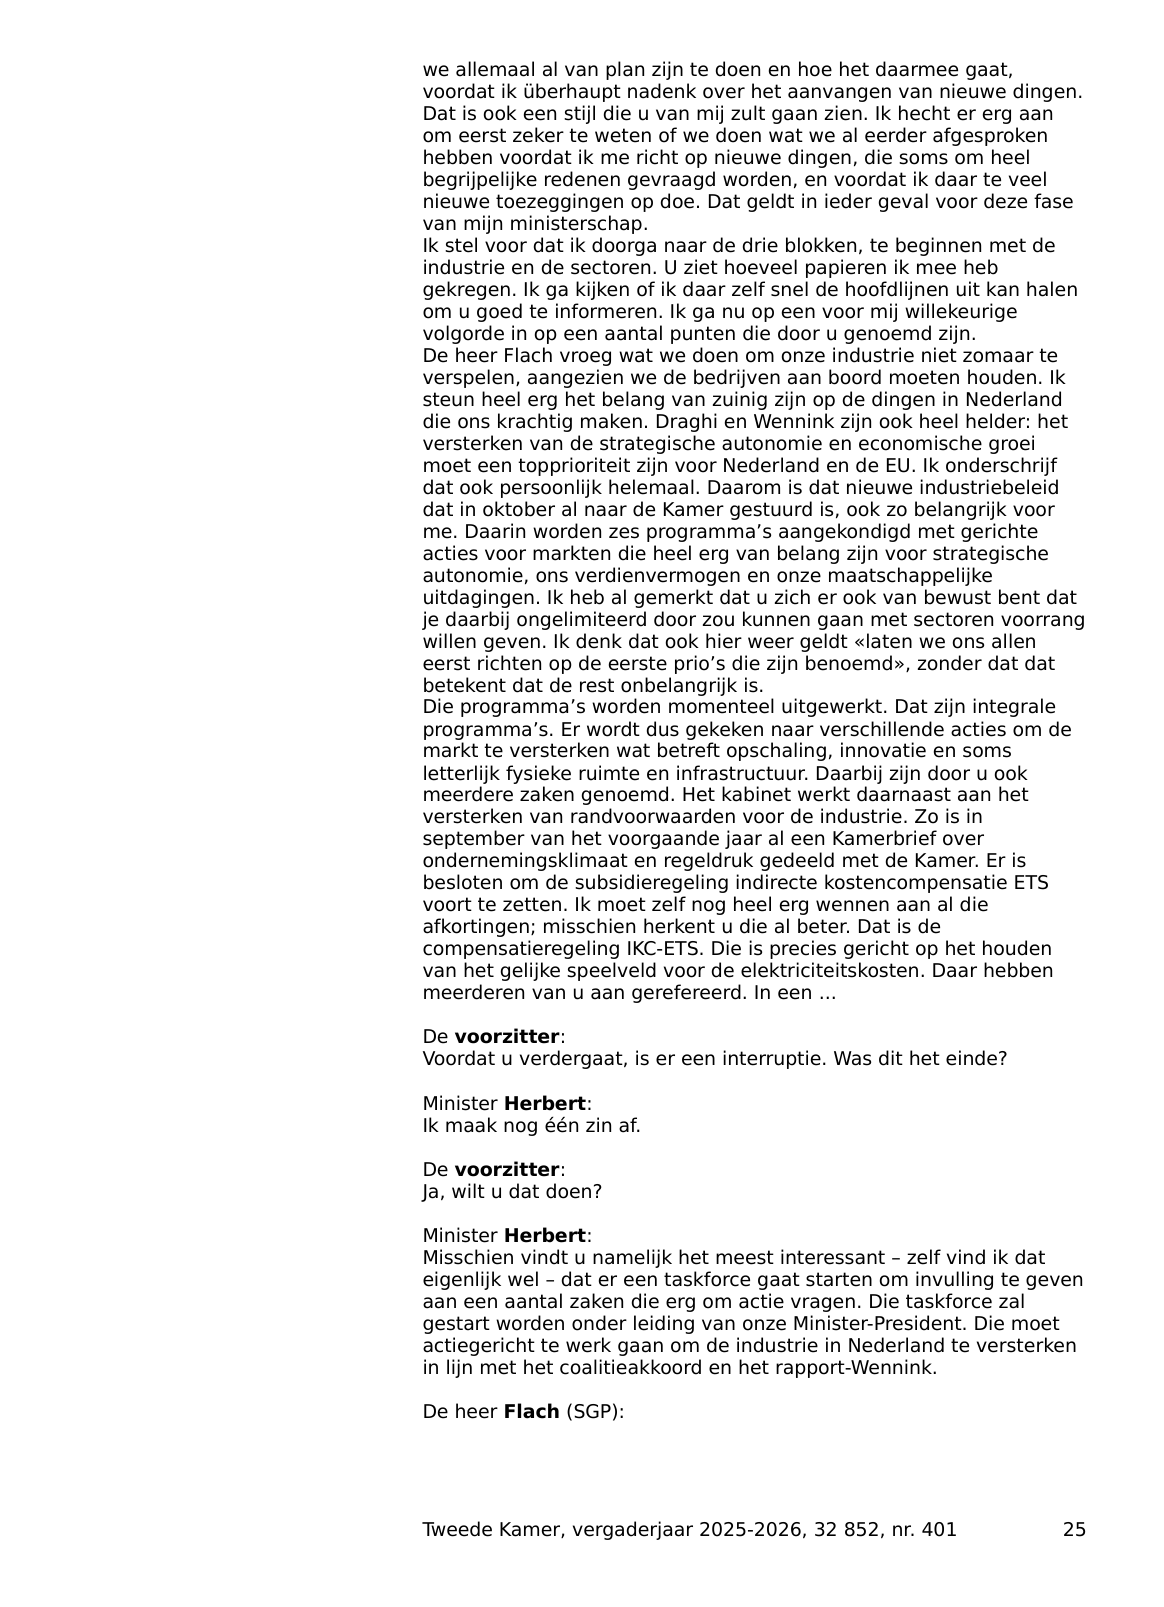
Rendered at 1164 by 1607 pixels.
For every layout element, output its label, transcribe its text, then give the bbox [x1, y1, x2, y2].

text Misschien vindt u namelijk het meest interessant – zelf vind ik dat eigenlijk wel – dat er een taskforce gaat starten om invulling te geven aan een aantal zaken die erg om actie vragen. Die taskforce zal gestart worden onder leiding van onze Minister-President. Die moet actiegericht te werk gaan om de industrie in Nederland te versterken in lijn met het coalitieakkoord en het rapport-Wennink. [422, 1247, 1087, 1379]
text De heer Flach vroeg wat we doen om onze industrie niet zomaar te verspelen, aangezien we de bedrijven aan boord moeten houden. Ik steun heel erg het belang van zuinig zijn op de dingen in Nederland die ons krachtig maken. Draghi en Wennink zijn ook heel helder: het versterken van de strategische autonomie en economische groei moet een topprioriteit zijn voor Nederland en de EU. Ik onderschrijf dat ook persoonlijk helemaal. Daarom is dat nieuwe industriebeleid dat in oktober al naar de Kamer gestuurd is, ook zo belangrijk voor me. Daarin worden zes programma’s aangekondigd met gerichte acties voor markten die heel erg van belang zijn voor strategische autonomie, ons verdienvermogen en onze maatschappelijke uitdagingen. Ik heb al gemerkt dat u zich er ook van bewust bent dat je daarbij ongelimiteerd door zou kunnen gaan met sectoren voorrang willen geven. Ik denk dat ook hier weer geldt «laten we ons allen eerst richten op de eerste prio’s die zijn benoemd», zonder dat dat betekent dat de rest onbelangrijk is. [422, 345, 1087, 696]
text De heer Flach (SGP): [422, 1401, 1087, 1423]
text we allemaal al van plan zijn te doen en hoe het daarmee gaat, voordat ik überhaupt nadenk over het aanvangen van nieuwe dingen. Dat is ook een stijl die u van mij zult gaan zien. Ik hecht er erg aan om eerst zeker te weten of we doen wat we al eerder afgesproken hebben voordat ik me richt op nieuwe dingen, die soms om heel begrijpelijke redenen gevraagd worden, en voordat ik daar te veel nieuwe toezeggingen op doe. Dat geldt in ieder geval voor deze fase van mijn ministerschap. [422, 59, 1087, 235]
text Ik maak nog één zin af. [422, 1114, 1087, 1136]
text Ja, wilt u dat doen? [422, 1181, 1087, 1203]
text Die programma’s worden momenteel uitgewerkt. Dat zijn integrale programma’s. Er wordt dus gekeken naar verschillende acties om de markt te versterken wat betreft opschaling, innovatie en soms letterlijk fysieke ruimte en infrastructuur. Daarbij zijn door u ook meerdere zaken genoemd. Het kabinet werkt daarnaast aan het versterken van randvoorwaarden voor de industrie. Zo is in september van het voorgaande jaar al een Kamerbrief over ondernemingsklimaat en regeldruk gedeeld met de Kamer. Er is besloten om de subsidieregeling indirecte kostencompensatie ETS voort te zetten. Ik moet zelf nog heel erg wennen aan al die afkortingen; misschien herkent u die al beter. Dat is de compensatieregeling IKC-ETS. Die is precies gericht op het houden van het gelijke speelveld voor de elektriciteitskosten. Daar hebben meerderen van u aan gerefereerd. In een ... [422, 696, 1087, 1004]
text De voorzitter: [422, 1026, 1087, 1048]
text De voorzitter: [422, 1159, 1087, 1181]
text Minister Herbert: [422, 1225, 1087, 1247]
text Minister Herbert: [422, 1092, 1087, 1114]
text Voordat u verdergaat, is er een interruptie. Was dit het einde? [422, 1048, 1087, 1070]
text Ik stel voor dat ik doorga naar de drie blokken, te beginnen met de industrie en de sectoren. U ziet hoeveel papieren ik mee heb gekregen. Ik ga kijken of ik daar zelf snel de hoofdlijnen uit kan halen om u goed te informeren. Ik ga nu op een voor mij willekeurige volgorde in op een aantal punten die door u genoemd zijn. [422, 235, 1087, 345]
